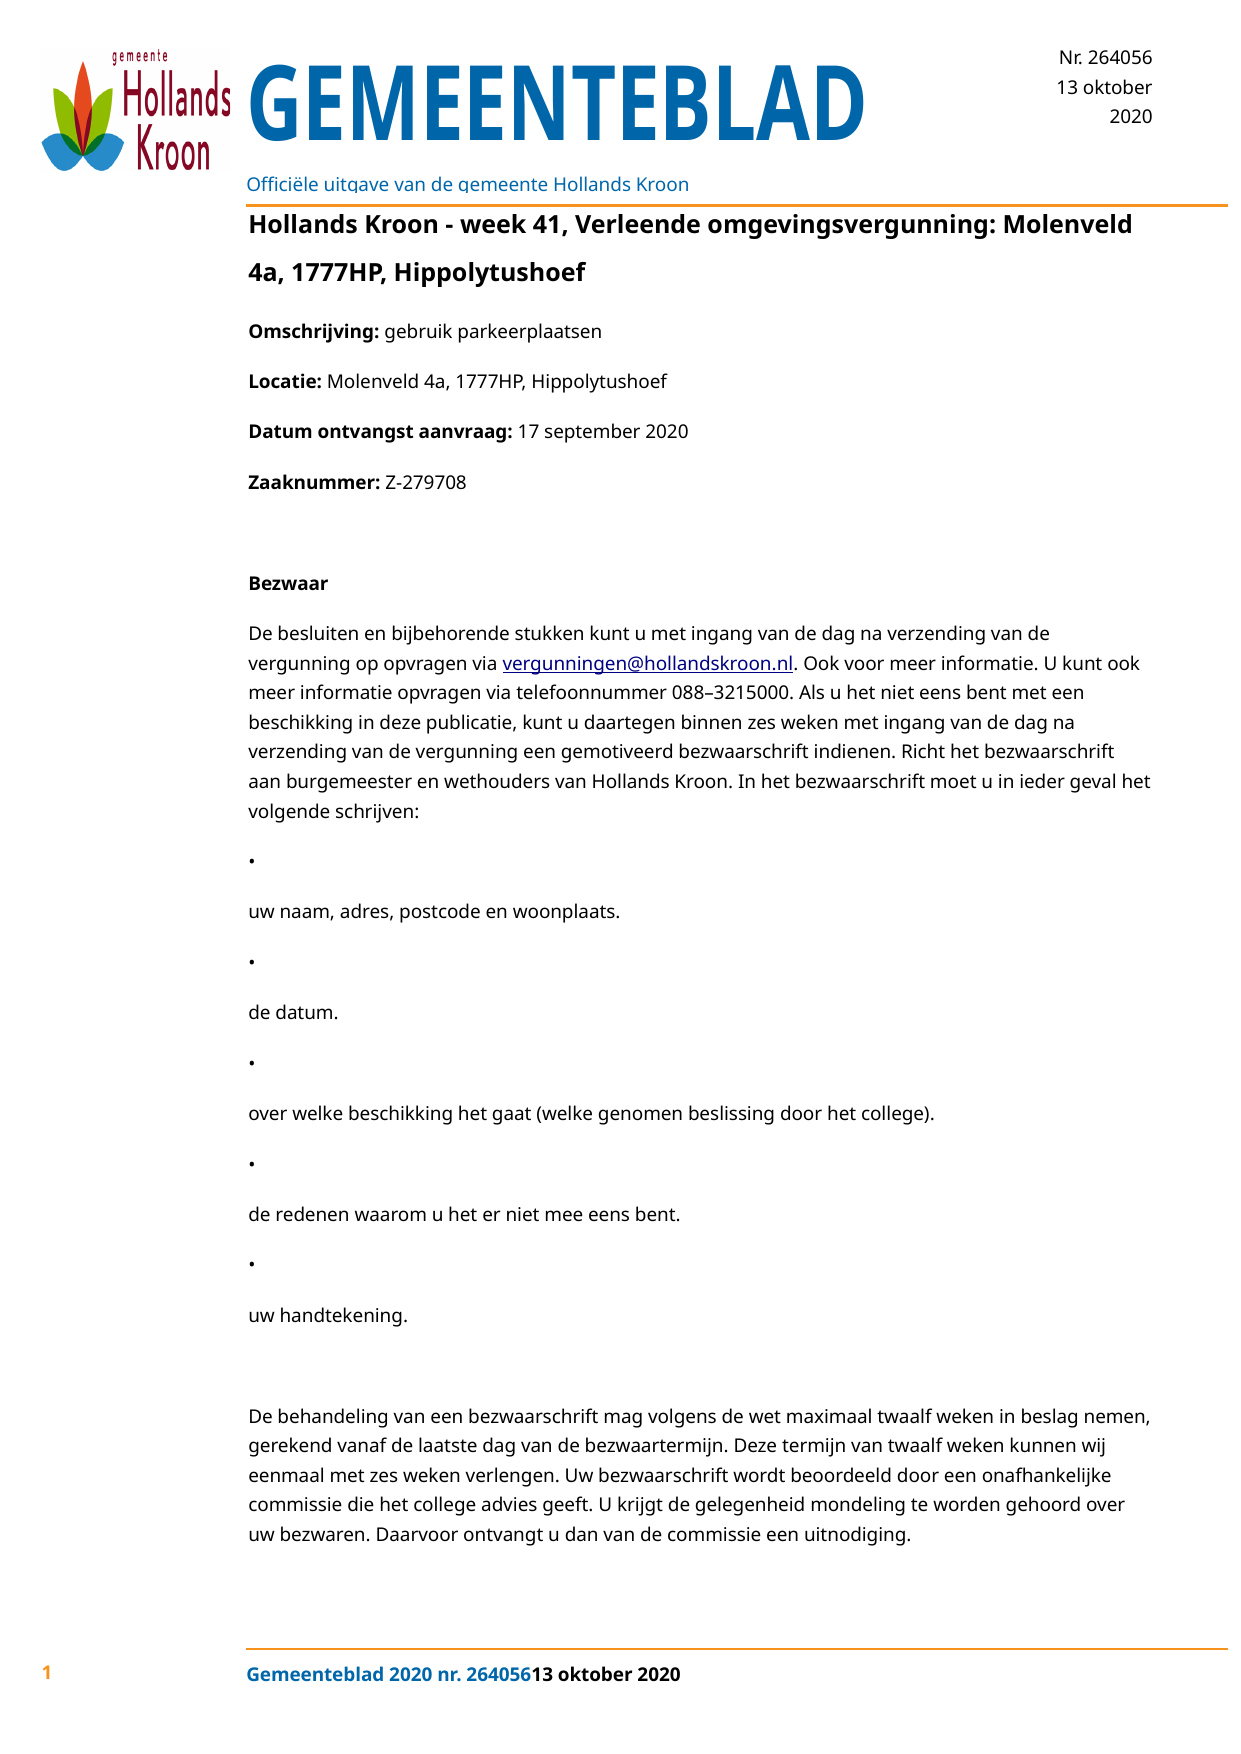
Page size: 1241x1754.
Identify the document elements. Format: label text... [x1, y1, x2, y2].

picture [41, 47, 231, 172]
text • [248, 848, 1152, 874]
text De besluiten en bijbehorende stukken kunt u met ingang van de dag na verzending van de vergunning op opvragen via vergunningen@hollandskroon.nl. Ook voor meer informatie. U kunt ook meer informatie opvragen via telefoonnummer 088–3215000. Als u het niet eens bent met een beschikking in deze publicatie, kunt u daartegen binnen zes weken met ingang van de dag na verzending van de vergunning een gemotiveerd bezwaarschrift indienen. Richt het bezwaarschrift aan burgemeester en wethouders van Hollands Kroon. In het bezwaarschrift moet u in ieder geval het volgende schrijven: [248, 620, 1152, 824]
text de datum. [248, 999, 1152, 1025]
text Zaaknummer: Z-279708 [248, 469, 1152, 495]
text uw handtekening. [248, 1302, 1152, 1328]
text • [248, 1050, 1152, 1076]
text De behandeling van een bezwaarschrift mag volgens de wet maximaal twaalf weken in beslag nemen, gerekend vanaf de laatste dag van de bezwaartermijn. Deze termijn van twaalf weken kunnen wij eenmaal met zes weken verlengen. Uw bezwaarschrift wordt beoordeeld door een onafhankelijke commissie die het college advies geeft. U krijgt de gelegenheid mondeling te worden gehoord over uw bezwaren. Daarvoor ontvangt u dan van de commissie een uitnodiging. [248, 1403, 1152, 1547]
text over welke beschikking het gaat (welke genomen beslissing door het college). [248, 1100, 1152, 1126]
text Bezwaar [248, 570, 1152, 596]
text • [248, 1151, 1152, 1177]
text Locatie: Molenveld 4a, 1777HP, Hippolytushoef [248, 368, 1152, 394]
text • [248, 1252, 1152, 1277]
text Datum ontvangst aanvraag: 17 september 2020 [248, 419, 1152, 444]
text Hollands Kroon - week 41, Verleende omgevingsvergunning: Molenveld 4a, 1777HP, Hippolytushoef [248, 207, 1152, 288]
text de redenen waarom u het er niet mee eens bent. [248, 1201, 1152, 1227]
text • [248, 949, 1152, 975]
text uw naam, adres, postcode en woonplaats. [248, 899, 1152, 924]
text Omschrijving: gebruik parkeerplaatsen [248, 318, 1152, 344]
